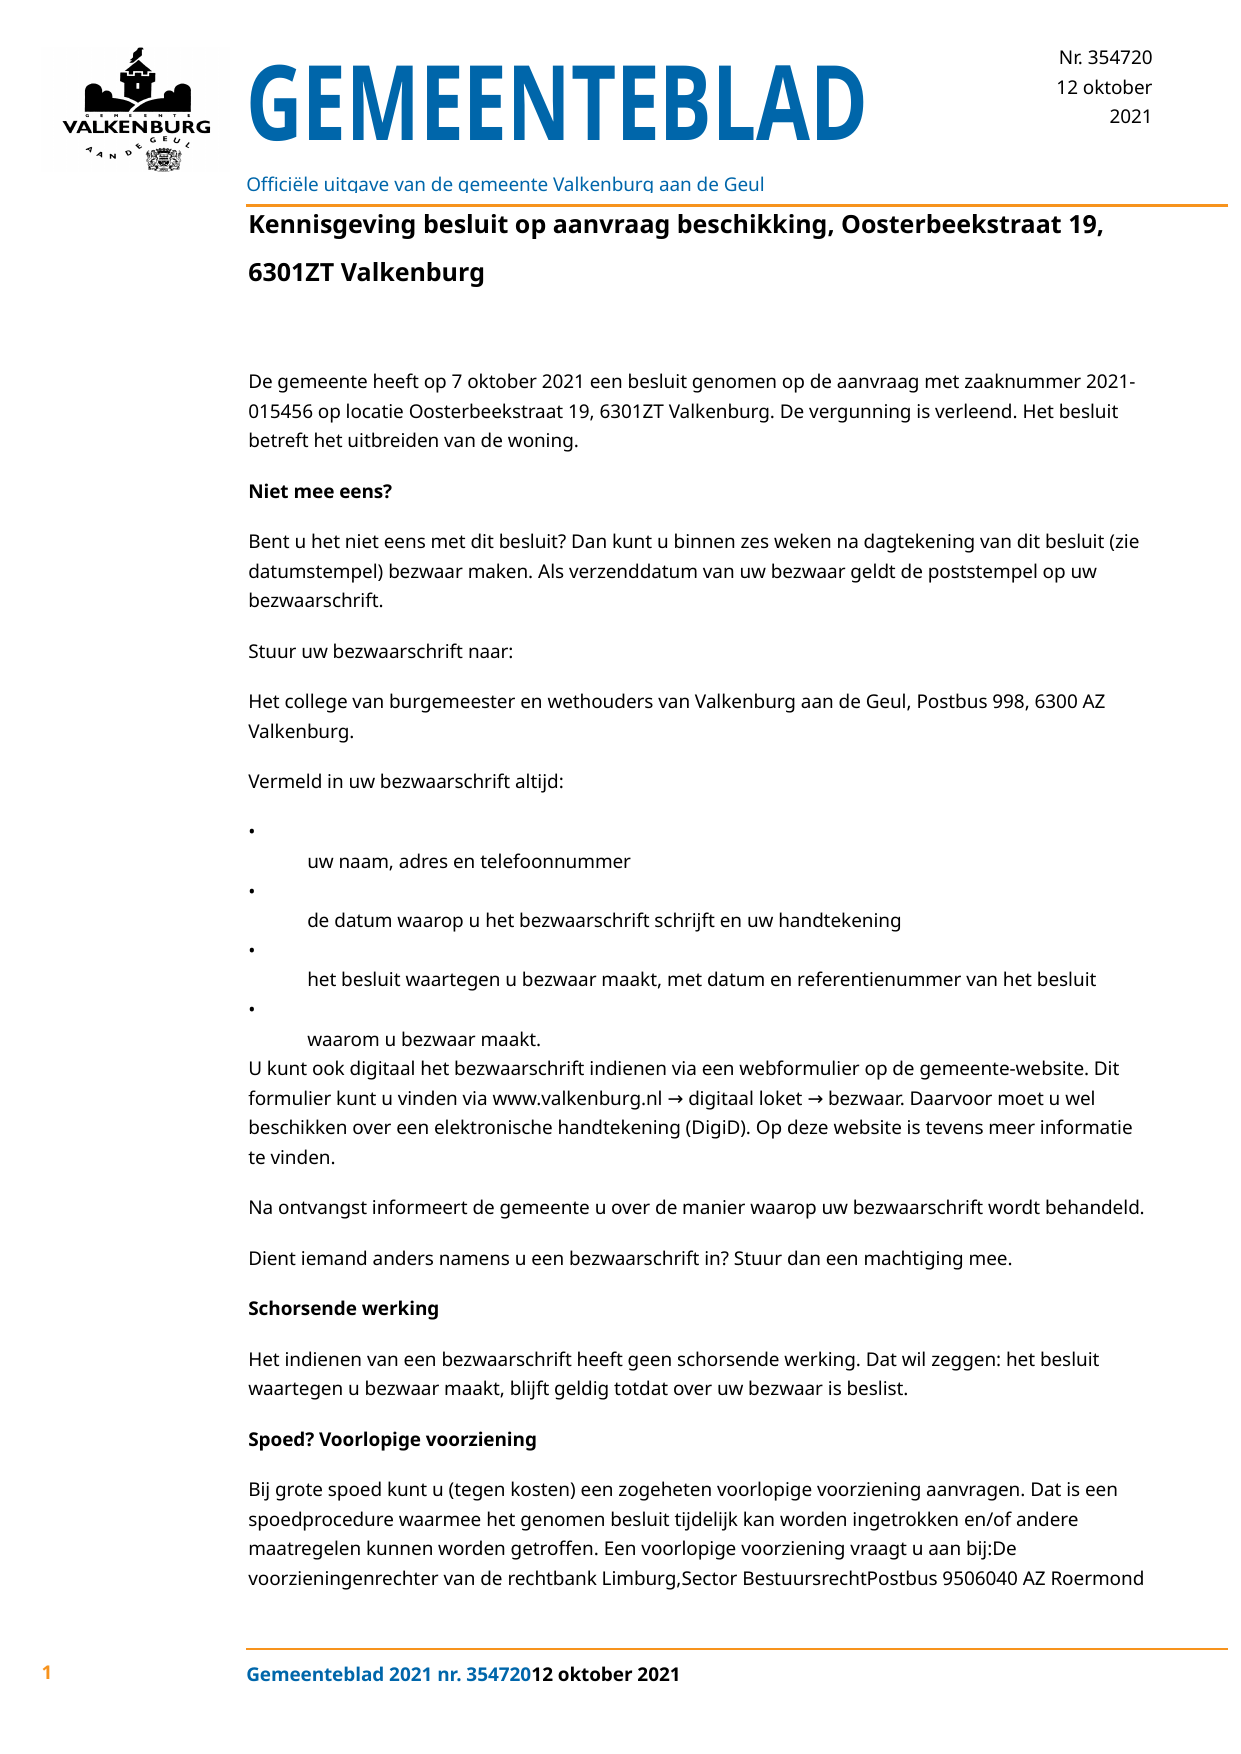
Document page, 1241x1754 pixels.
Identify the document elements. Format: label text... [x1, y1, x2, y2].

text Spoed? Voorlopige voorziening [248, 1426, 1152, 1452]
text Schorsende werking [248, 1295, 1152, 1321]
list uw naam, adres en telefoonnummer [248, 848, 1152, 874]
text Niet mee eens? [248, 478, 1152, 504]
text Stuur uw bezwaarschrift naar: [248, 638, 1152, 664]
text De gemeente heeft op 7 oktober 2021 een besluit genomen op de aanvraag met zaaknummer 2021-015456 op locatie Oosterbeekstraat 19, 6301ZT Valkenburg. De vergunning is verleend. Het besluit betreft het uitbreiden van de woning. [248, 368, 1152, 453]
text Na ontvangst informeert de gemeente u over de manier waarop uw bezwaarschrift wordt behandeld. [248, 1194, 1152, 1220]
list de datum waarop u het bezwaarschrift schrijft en uw handtekening [248, 907, 1152, 933]
text Bij grote spoed kunt u (tegen kosten) een zogeheten voorlopige voorziening aanvragen. Dat is een spoedprocedure waarmee het genomen besluit tijdelijk kan worden ingetrokken en/of andere maatregelen kunnen worden getroffen. Een voorlopige voorziening vraagt u aan bij:De voorzieningenrechter van de rechtbank Limburg,Sector BestuursrechtPostbus 9506040 AZ Roermond [248, 1476, 1152, 1591]
text Bent u het niet eens met dit besluit? Dan kunt u binnen zes weken na dagtekening van dit besluit (zie datumstempel) bezwaar maken. Als verzenddatum van uw bezwaar geldt de poststempel op uw bezwaarschrift. [248, 528, 1152, 613]
picture [41, 47, 231, 172]
text Het college van burgemeester en wethouders van Valkenburg aan de Geul, Postbus 998, 6300 AZ Valkenburg. [248, 688, 1152, 744]
text Kennisgeving besluit op aanvraag beschikking, Oosterbeekstraat 19, 6301ZT Valkenburg [248, 207, 1152, 288]
text Het indienen van een bezwaarschrift heeft geen schorsende werking. Dat wil zeggen: het besluit waartegen u bezwaar maakt, blijft geldig totdat over uw bezwaar is beslist. [248, 1346, 1152, 1401]
list waarom u bezwaar maakt. [248, 1026, 1152, 1052]
text U kunt ook digitaal het bezwaarschrift indienen via een webformulier op de gemeente-website. Dit formulier kunt u vinden via www.valkenburg.nl → digitaal loket → bezwaar. Daarvoor moet u wel beschikken over een elektronische handtekening (DigiD). Op deze website is tevens meer informatie te vinden. [248, 1055, 1152, 1170]
text Vermeld in uw bezwaarschrift altijd: [248, 768, 1152, 794]
text Dient iemand anders namens u een bezwaarschrift in? Stuur dan een machtiging mee. [248, 1245, 1152, 1271]
list het besluit waartegen u bezwaar maakt, met datum en referentienummer van het besluit [248, 967, 1152, 992]
